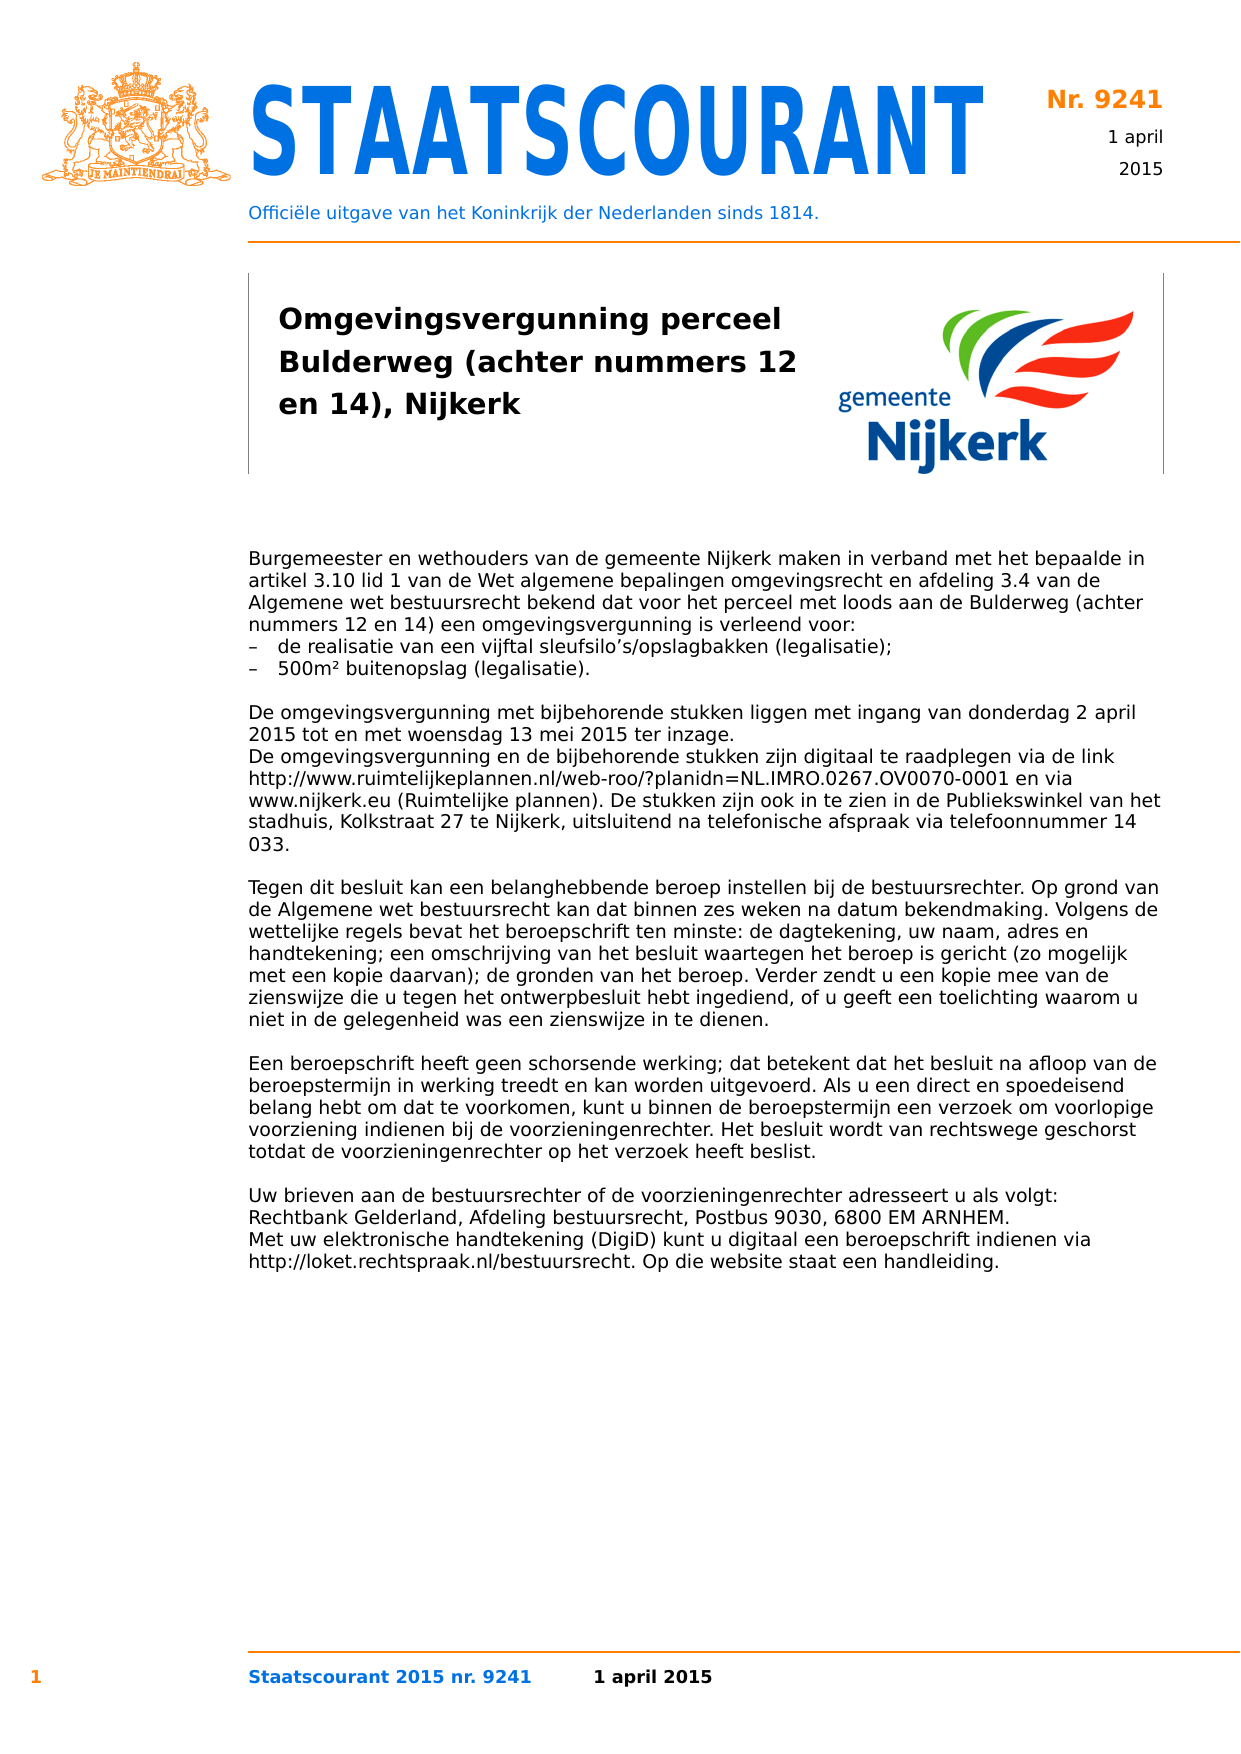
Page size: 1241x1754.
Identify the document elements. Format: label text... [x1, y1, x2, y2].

text De omgevingsvergunning met bijbehorende stukken liggen met ingang van donderdag 2 april 2015 tot en met woensdag 13 mei 2015 ter inzage. [248, 702, 1163, 746]
picture [41, 62, 231, 186]
text Tegen dit besluit kan een belanghebbende beroep instellen bij de bestuursrechter. Op grond van de Algemene wet bestuursrecht kan dat binnen zes weken na datum bekendmaking. Volgens de wettelijke regels bevat het beroepschrift ten minste: de dagtekening, uw naam, adres en handtekening; een omschrijving van het besluit waartegen het beroep is gericht (zo mogelijk met een kopie daarvan); de gronden van het beroep. Verder zendt u een kopie mee van de zienswijze die u tegen het ontwerpbesluit hebt ingediend, of u geeft een toelichting waarom u niet in de gelegenheid was een zienswijze in te dienen. [248, 877, 1163, 1031]
subtitle Omgevingsvergunning perceel Bulderweg (achter nummers 12 en 14), Nijkerk [249, 273, 1163, 474]
table_header [25, 62, 248, 241]
text Met uw elektronische handtekening (DigiD) kunt u digitaal een beroepschrift indienen via http://loket.rechtspraak.nl/bestuursrecht. Op die website staat een handleiding. [248, 1229, 1163, 1273]
text De omgevingsvergunning en de bijbehorende stukken zijn digitaal te raadplegen via de link http://www.ruimtelijkeplannen.nl/web-roo/?planidn=NL.IMRO.0267.OV0070-0001 en via www.nijkerk.eu (Ruimtelijke plannen). De stukken zijn ook in te zien in de Publiekswinkel van het stadhuis, Kolkstraat 27 te Nijkerk, uitsluitend na telefonische afspraak via telefoonnummer 14 033. [248, 746, 1163, 855]
text – 500m² buitenopslag (legalisatie). [248, 658, 1163, 680]
table_cell Officiële uitgave van het Koninkrijk der Nederlanden sinds 1814. [248, 203, 1240, 241]
table_cell 1 april [998, 121, 1240, 153]
text Uw brieven aan de bestuursrechter of de voorzieningenrechter adresseert u als volgt: [248, 1185, 1163, 1207]
text Een beroepschrift heeft geen schorsende werking; dat betekent dat het besluit na afloop van de beroepstermijn in werking treedt en kan worden uitgevoerd. Als u een direct en spoedeisend belang hebt om dat te voorkomen, kunt u binnen de beroepstermijn een verzoek om voorlopige voorziening indienen bij de voorzieningenrechter. Het besluit wordt van rechtswege geschorst totdat de voorzieningenrechter op het verzoek heeft beslist. [248, 1053, 1163, 1163]
text Rechtbank Gelderland, Afdeling bestuursrecht, Postbus 9030, 6800 EM ARNHEM. [248, 1207, 1163, 1229]
text – de realisatie van een vijftal sleufsilo’s/opslagbakken (legalisatie); [248, 636, 1163, 658]
table_header Nr. 9241 [998, 62, 1240, 121]
text Burgemeester en wethouders van de gemeente Nijkerk maken in verband met het bepaalde in artikel 3.10 lid 1 van de Wet algemene bepalingen omgevingsrecht en afdeling 3.4 van de Algemene wet bestuursrecht bekend dat voor het perceel met loods aan de Bulderweg (achter nummers 12 en 14) een omgevingsvergunning is verleend voor: [248, 548, 1163, 636]
picture [838, 302, 1134, 474]
table_cell 2015 [998, 153, 1240, 203]
table_header STAATSCOURANT [248, 62, 998, 203]
